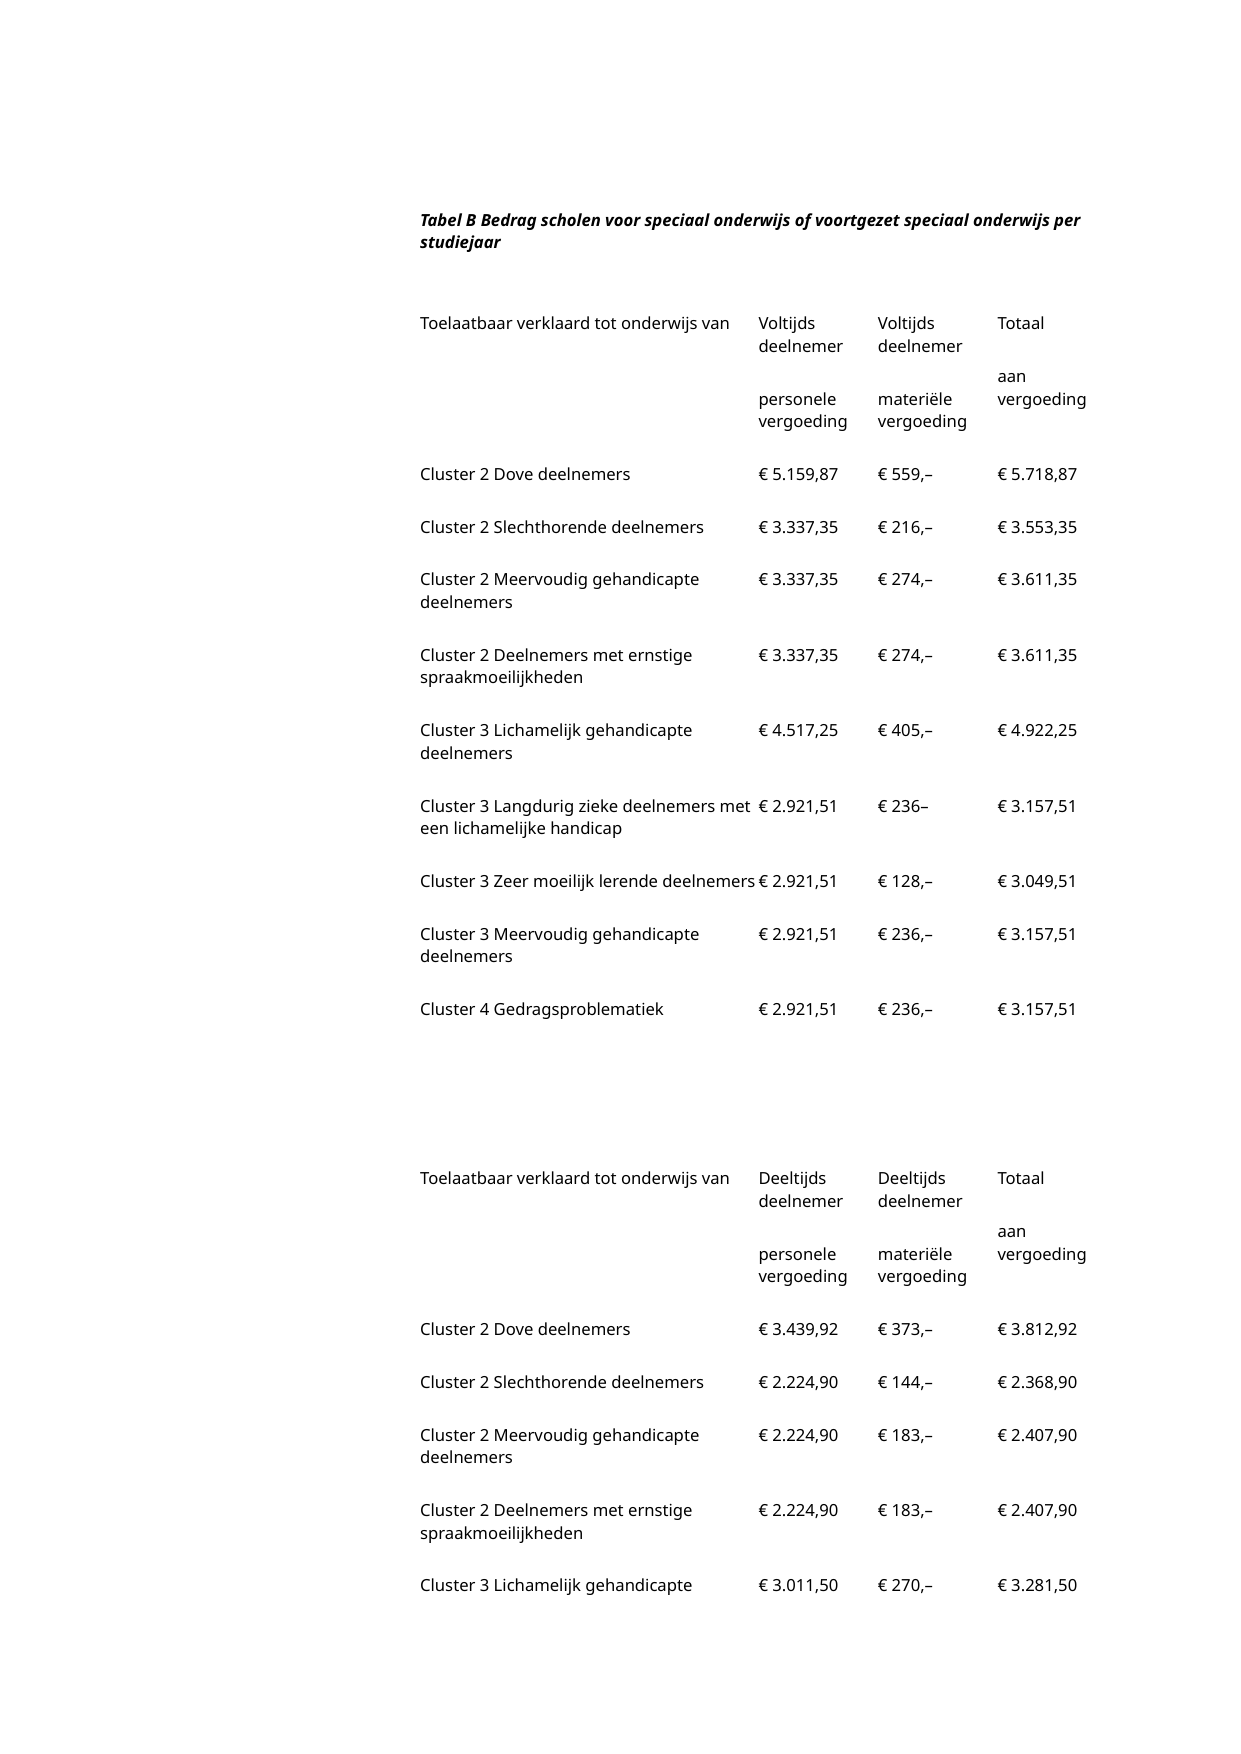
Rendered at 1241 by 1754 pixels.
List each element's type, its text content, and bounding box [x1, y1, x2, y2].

table_cell € 5.159,87 [758, 463, 878, 515]
table_cell € 128,– [878, 870, 997, 922]
table_cell Cluster 3 Lichamelijk gehandicapte deelnemers [420, 719, 758, 794]
table_cell € 2.407,90 [997, 1423, 1090, 1498]
table_cell € 373,– [878, 1318, 997, 1370]
table_cell € 3.439,92 [758, 1318, 878, 1370]
table_cell € 2.921,51 [758, 923, 878, 998]
table_header Voltijds deelnemer personele vergoeding [758, 312, 878, 463]
table_cell Cluster 2 Slechthorende deelnemers [420, 1370, 758, 1423]
table_cell € 2.921,51 [758, 998, 878, 1051]
table_cell € 3.011,50 [758, 1574, 878, 1597]
table_header Voltijds deelnemer materiële vergoeding [878, 312, 997, 463]
table_cell Cluster 2 Slechthorende deelnemers [420, 515, 758, 568]
table_cell € 2.407,90 [997, 1499, 1090, 1574]
table_cell € 4.517,25 [758, 719, 878, 794]
table_cell Cluster 2 Deelnemers met ernstige spraakmoeilijkheden [420, 1499, 758, 1574]
table_cell € 274,– [878, 568, 997, 643]
table_cell € 3.281,50 [997, 1574, 1090, 1597]
table_cell Cluster 2 Deelnemers met ernstige spraakmoeilijkheden [420, 644, 758, 719]
table_cell € 236,– [878, 998, 997, 1051]
text Tabel B Bedrag scholen voor speciaal onderwijs of voortgezet speciaal onderwijs per studiejaar [420, 208, 1090, 254]
table_cell € 236– [878, 794, 997, 870]
table_cell € 2.224,90 [758, 1499, 878, 1574]
table_header Deeltijds deelnemer personele vergoeding [758, 1167, 878, 1318]
table_cell € 2.224,90 [758, 1370, 878, 1423]
table_cell Cluster 2 Meervoudig gehandicapte deelnemers [420, 568, 758, 643]
table_cell € 183,– [878, 1499, 997, 1574]
table_cell € 405,– [878, 719, 997, 794]
table_header Toelaatbaar verklaard tot onderwijs van [420, 312, 758, 463]
table_cell € 2.921,51 [758, 870, 878, 922]
table_header Totaal aan vergoeding [997, 1167, 1090, 1318]
table_cell € 3.812,92 [997, 1318, 1090, 1370]
table_cell Cluster 3 Langdurig zieke deelnemers met een lichamelijke handicap [420, 794, 758, 870]
table_cell Cluster 4 Gedragsproblematiek [420, 998, 758, 1051]
table_cell € 3.611,35 [997, 644, 1090, 719]
table_cell € 3.337,35 [758, 568, 878, 643]
table_cell € 2.368,90 [997, 1370, 1090, 1423]
table_cell € 3.553,35 [997, 515, 1090, 568]
table_header Deeltijds deelnemer materiële vergoeding [878, 1167, 997, 1318]
table_cell Cluster 2 Dove deelnemers [420, 463, 758, 515]
table_cell € 3.611,35 [997, 568, 1090, 643]
table_cell € 559,– [878, 463, 997, 515]
table_cell € 144,– [878, 1370, 997, 1423]
table_cell € 3.157,51 [997, 998, 1090, 1051]
table_cell € 216,– [878, 515, 997, 568]
table_cell € 3.049,51 [997, 870, 1090, 922]
table_header Totaal aan vergoeding [997, 312, 1090, 463]
table_cell € 3.157,51 [997, 923, 1090, 998]
table_cell Cluster 3 Zeer moeilijk lerende deelnemers [420, 870, 758, 922]
table_cell Cluster 2 Meervoudig gehandicapte deelnemers [420, 1423, 758, 1498]
table_cell Cluster 2 Dove deelnemers [420, 1318, 758, 1370]
table_cell Cluster 3 Meervoudig gehandicapte deelnemers [420, 923, 758, 998]
table_header Toelaatbaar verklaard tot onderwijs van [420, 1167, 758, 1318]
table_cell Cluster 3 Lichamelijk gehandicapte [420, 1574, 758, 1597]
table_cell € 4.922,25 [997, 719, 1090, 794]
table_cell € 2.921,51 [758, 794, 878, 870]
table_cell € 270,– [878, 1574, 997, 1597]
table_cell € 183,– [878, 1423, 997, 1498]
table_cell € 3.157,51 [997, 794, 1090, 870]
table_cell € 2.224,90 [758, 1423, 878, 1498]
table_cell € 274,– [878, 644, 997, 719]
table_cell € 5.718,87 [997, 463, 1090, 515]
table_cell € 3.337,35 [758, 515, 878, 568]
table_cell € 236,– [878, 923, 997, 998]
table_cell € 3.337,35 [758, 644, 878, 719]
